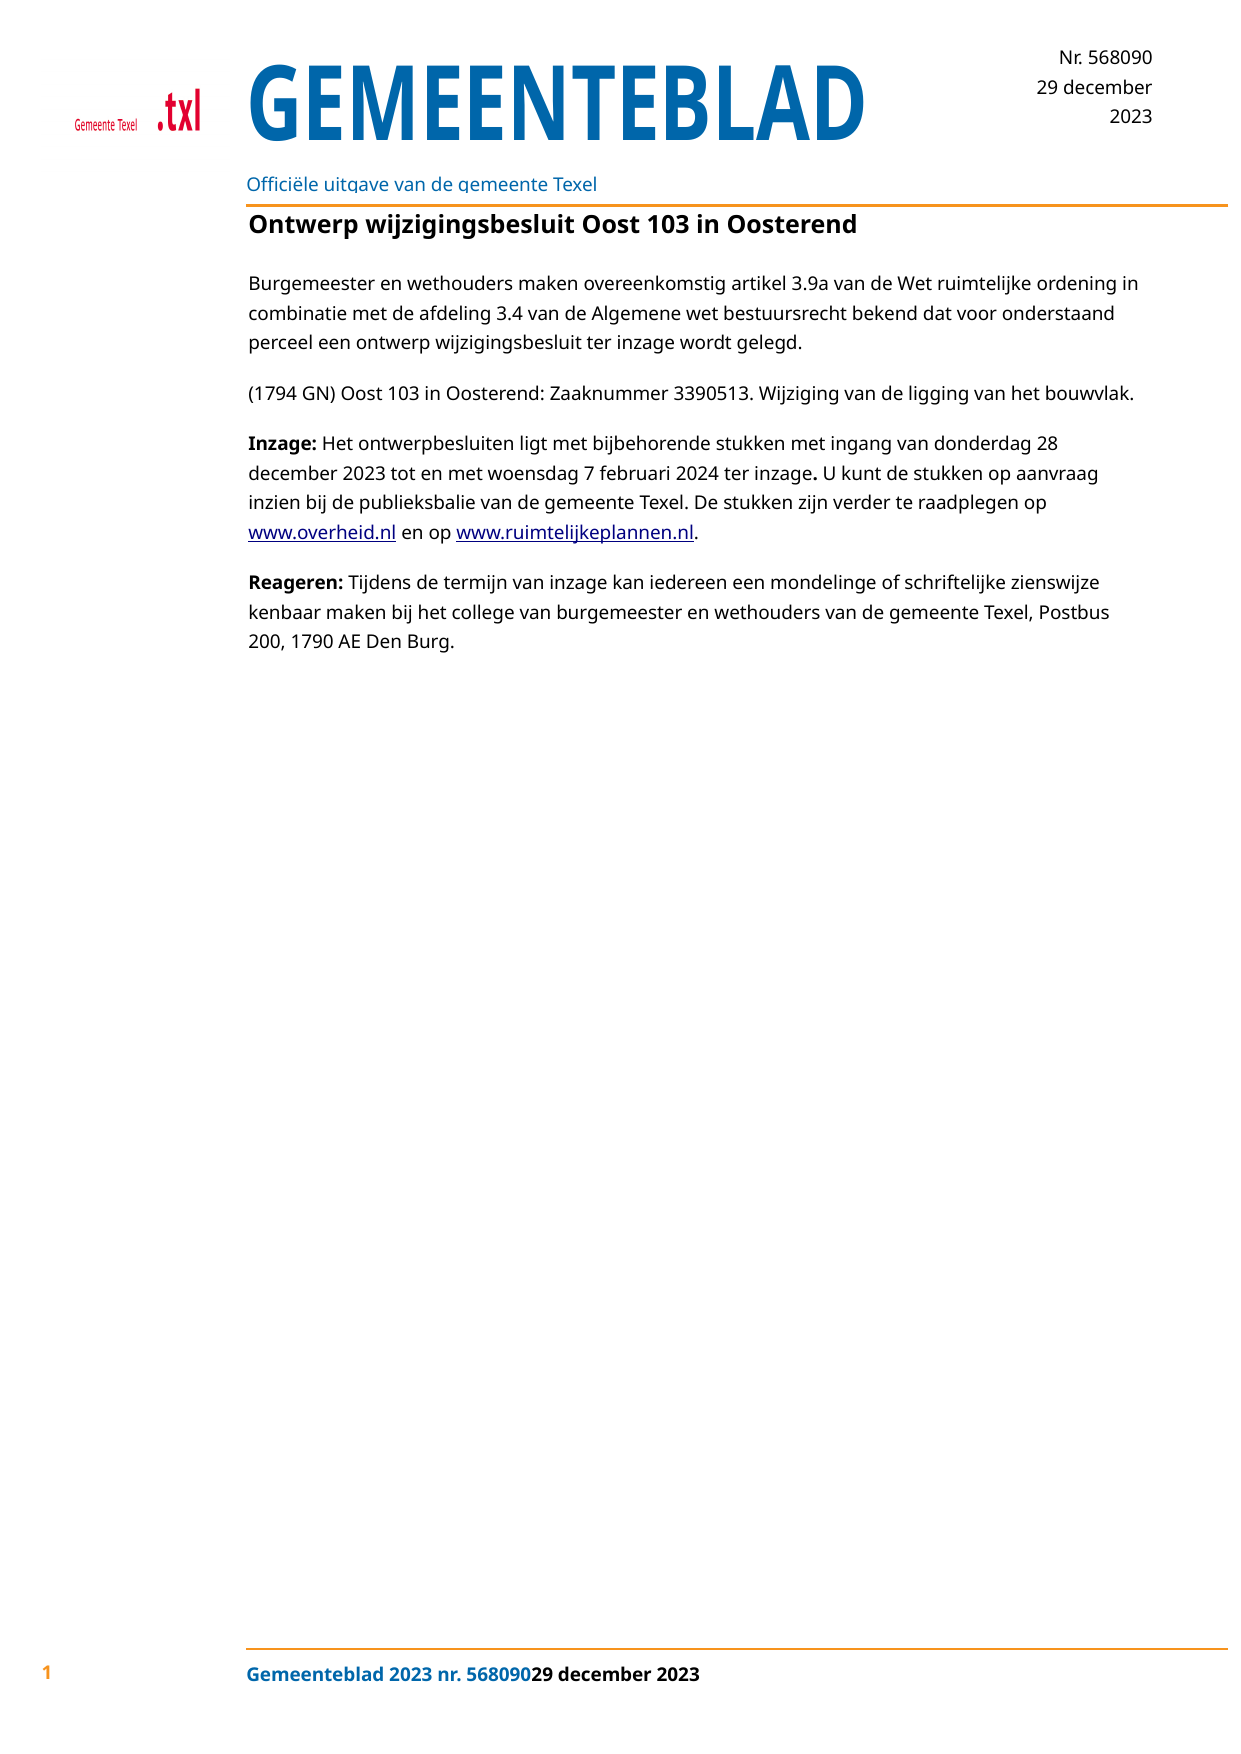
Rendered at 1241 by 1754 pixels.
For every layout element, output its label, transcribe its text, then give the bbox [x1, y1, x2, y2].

text (1794 GN) Oost 103 in Oosterend: Zaaknummer 3390513. Wijziging van de ligging van het bouwvlak. [248, 380, 1152, 406]
text Inzage: Het ontwerpbesluiten ligt met bijbehorende stukken met ingang van donderdag 28 december 2023 tot en met woensdag 7 februari 2024 ter inzage. U kunt de stukken op aanvraag inzien bij de publieksbalie van de gemeente Texel. De stukken zijn verder te raadplegen op www.overheid.nl en op www.ruimtelijkeplannen.nl. [248, 430, 1152, 545]
text Burgemeester en wethouders maken overeenkomstig artikel 3.9a van de Wet ruimtelijke ordening in combinatie met de afdeling 3.4 van de Algemene wet bestuursrecht bekend dat voor onderstaand perceel een ontwerp wijzigingsbesluit ter inzage wordt gelegd. [248, 270, 1152, 355]
picture [41, 47, 231, 172]
text Reageren: Tijdens de termijn van inzage kan iedereen een mondelinge of schriftelijke zienswijze kenbaar maken bij het college van burgemeester en wethouders van de gemeente Texel, Postbus 200, 1790 AE Den Burg. [248, 569, 1152, 654]
text Ontwerp wijzigingsbesluit Oost 103 in Oosterend [248, 207, 1152, 241]
